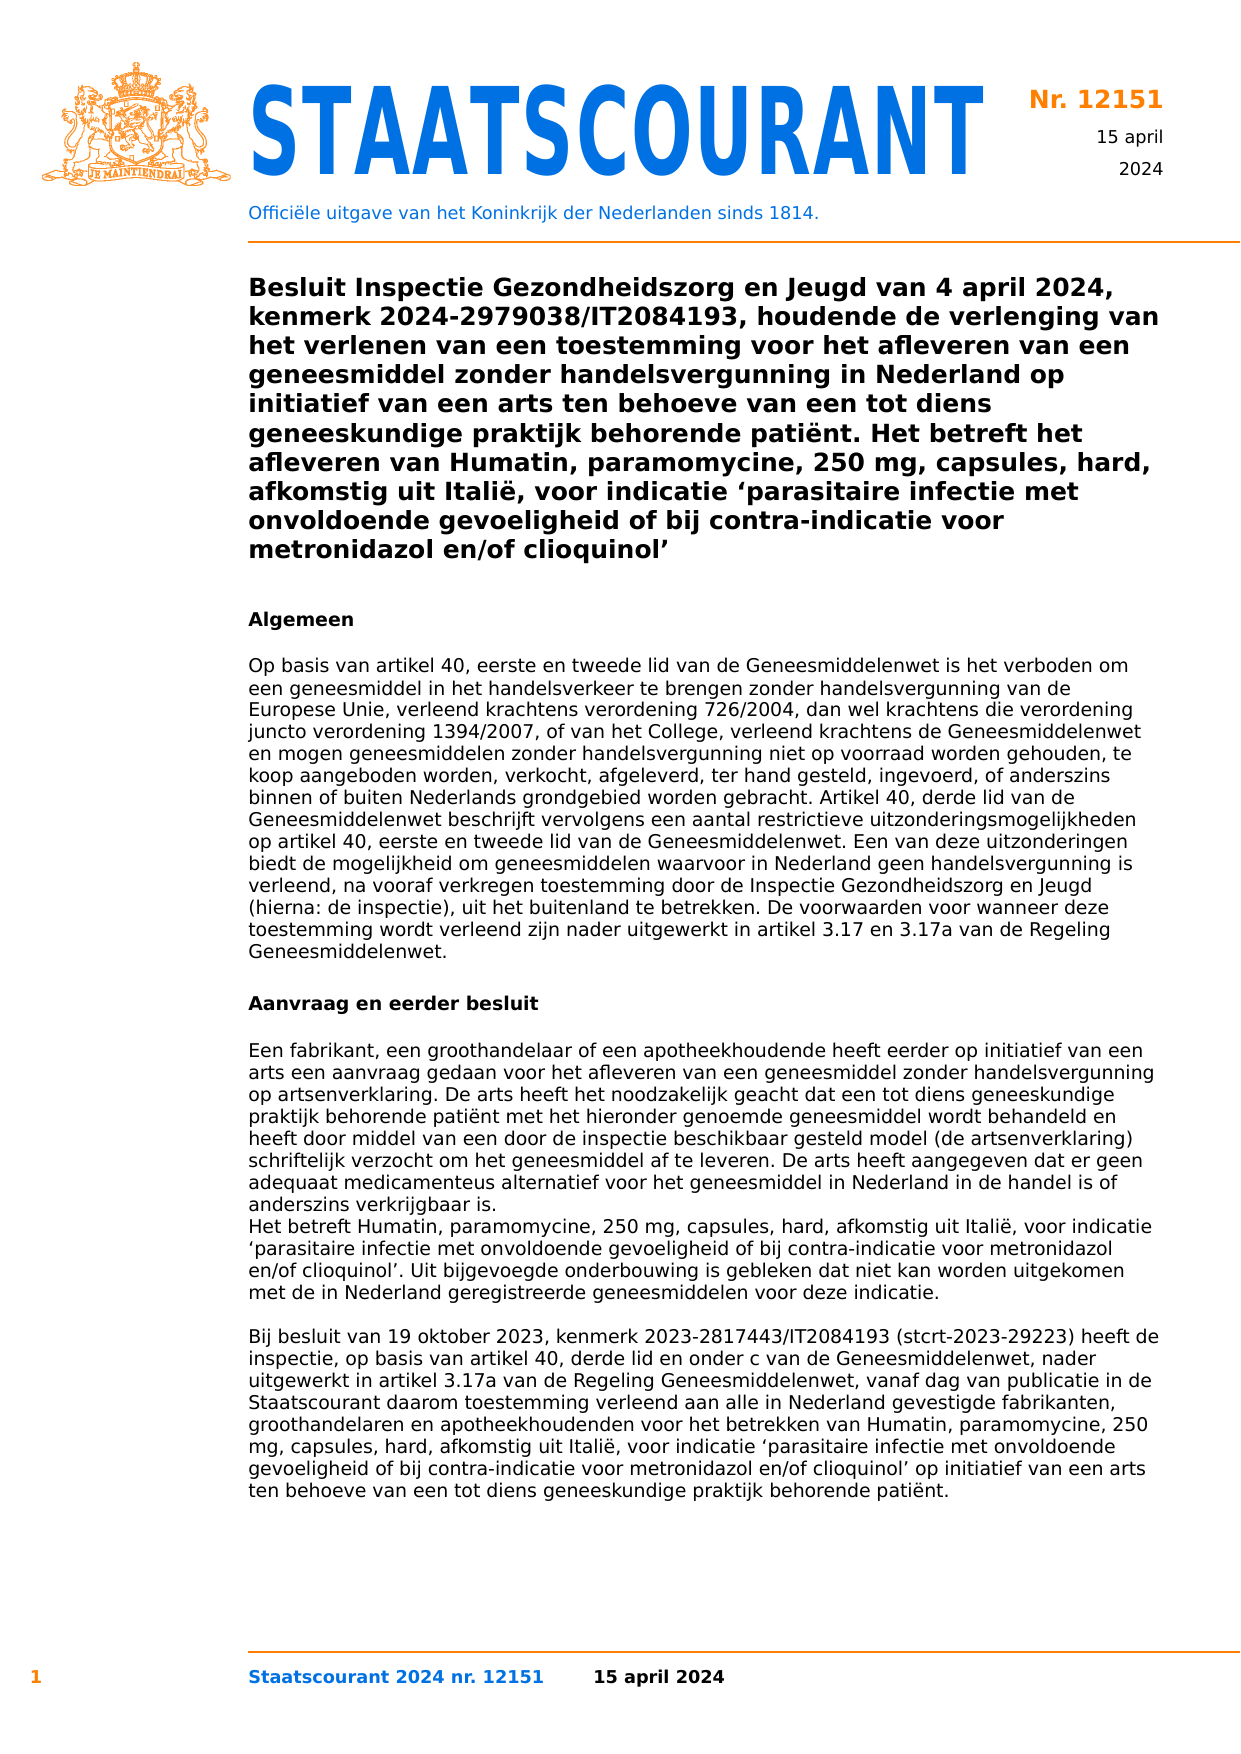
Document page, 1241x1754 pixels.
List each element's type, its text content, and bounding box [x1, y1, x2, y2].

table_header Nr. 12151 [998, 62, 1240, 121]
text Het betreft Humatin, paramomycine, 250 mg, capsules, hard, afkomstig uit Italië, voor indicatie ‘parasitaire infectie met onvoldoende gevoeligheid of bij contra-indicatie voor metronidazol en/of clioquinol’. Uit bijgevoegde onderbouwing is gebleken dat niet kan worden uitgekomen met de in Nederland geregistreerde geneesmiddelen voor deze indicatie. [248, 1216, 1163, 1304]
text Bij besluit van 19 oktober 2023, kenmerk 2023-2817443/IT2084193 (stcrt-2023-29223) heeft de inspectie, op basis van artikel 40, derde lid en onder c van de Geneesmiddelenwet, nader uitgewerkt in artikel 3.17a van de Regeling Geneesmiddelenwet, vanaf dag van publicatie in de Staatscourant daarom toestemming verleend aan alle in Nederland gevestigde fabrikanten, groothandelaren en apotheekhoudenden voor het betrekken van Humatin, paramomycine, 250 mg, capsules, hard, afkomstig uit Italië, voor indicatie ‘parasitaire infectie met onvoldoende gevoeligheid of bij contra-indicatie voor metronidazol en/of clioquinol’ op initiatief van een arts ten behoeve van een tot diens geneeskundige praktijk behorende patiënt. [248, 1326, 1163, 1502]
text Een fabrikant, een groothandelaar of een apotheekhoudende heeft eerder op initiatief van een arts een aanvraag gedaan voor het afleveren van een geneesmiddel zonder handelsvergunning op artsenverklaring. De arts heeft het noodzakelijk geacht dat een tot diens geneeskundige praktijk behorende patiënt met het hieronder genoemde geneesmiddel wordt behandeld en heeft door middel van een door de inspectie beschikbaar gesteld model (de artsenverklaring) schriftelijk verzocht om het geneesmiddel af te leveren. De arts heeft aangegeven dat er geen adequaat medicamenteus alternatief voor het geneesmiddel in Nederland in de handel is of anderszins verkrijgbaar is. [248, 1040, 1163, 1216]
subtitle Aanvraag en eerder besluit [248, 993, 1163, 1015]
table_header [25, 62, 248, 241]
table_cell 2024 [998, 153, 1240, 203]
text Op basis van artikel 40, eerste en tweede lid van de Geneesmiddelenwet is het verboden om een geneesmiddel in het handelsverkeer te brengen zonder handelsvergunning van de Europese Unie, verleend krachtens verordening 726/2004, dan wel krachtens die verordening juncto verordening 1394/2007, of van het College, verleend krachtens de Geneesmiddelenwet en mogen geneesmiddelen zonder handelsvergunning niet op voorraad worden gehouden, te koop aangeboden worden, verkocht, afgeleverd, ter hand gesteld, ingevoerd, of anderszins binnen of buiten Nederlands grondgebied worden gebracht. Artikel 40, derde lid van de Geneesmiddelenwet beschrijft vervolgens een aantal restrictieve uitzonderingsmogelijkheden op artikel 40, eerste en tweede lid van de Geneesmiddelenwet. Een van deze uitzonderingen biedt de mogelijkheid om geneesmiddelen waarvoor in Nederland geen handelsvergunning is verleend, na vooraf verkregen toestemming door de Inspectie Gezondheidszorg en Jeugd (hierna: de inspectie), uit het buitenland te betrekken. De voorwaarden voor wanneer deze toestemming wordt verleend zijn nader uitgewerkt in artikel 3.17 en 3.17a van de Regeling Geneesmiddelenwet. [248, 655, 1163, 963]
table_header STAATSCOURANT [248, 62, 998, 203]
picture [41, 62, 231, 186]
table_cell 15 april [998, 121, 1240, 153]
table_cell Officiële uitgave van het Koninkrijk der Nederlanden sinds 1814. [248, 203, 1240, 241]
subtitle Besluit Inspectie Gezondheidszorg en Jeugd van 4 april 2024, kenmerk 2024-2979038/IT2084193, houdende de verlenging van het verlenen van een toestemming voor het afleveren van een geneesmiddel zonder handelsvergunning in Nederland op initiatief van een arts ten behoeve van een tot diens geneeskundige praktijk behorende patiënt. Het betreft het afleveren van Humatin, paramomycine, 250 mg, capsules, hard, afkomstig uit Italië, voor indicatie ‘parasitaire infectie met onvoldoende gevoeligheid of bij contra-indicatie voor metronidazol en/of clioquinol’ [248, 273, 1163, 565]
subtitle Algemeen [248, 608, 1163, 630]
